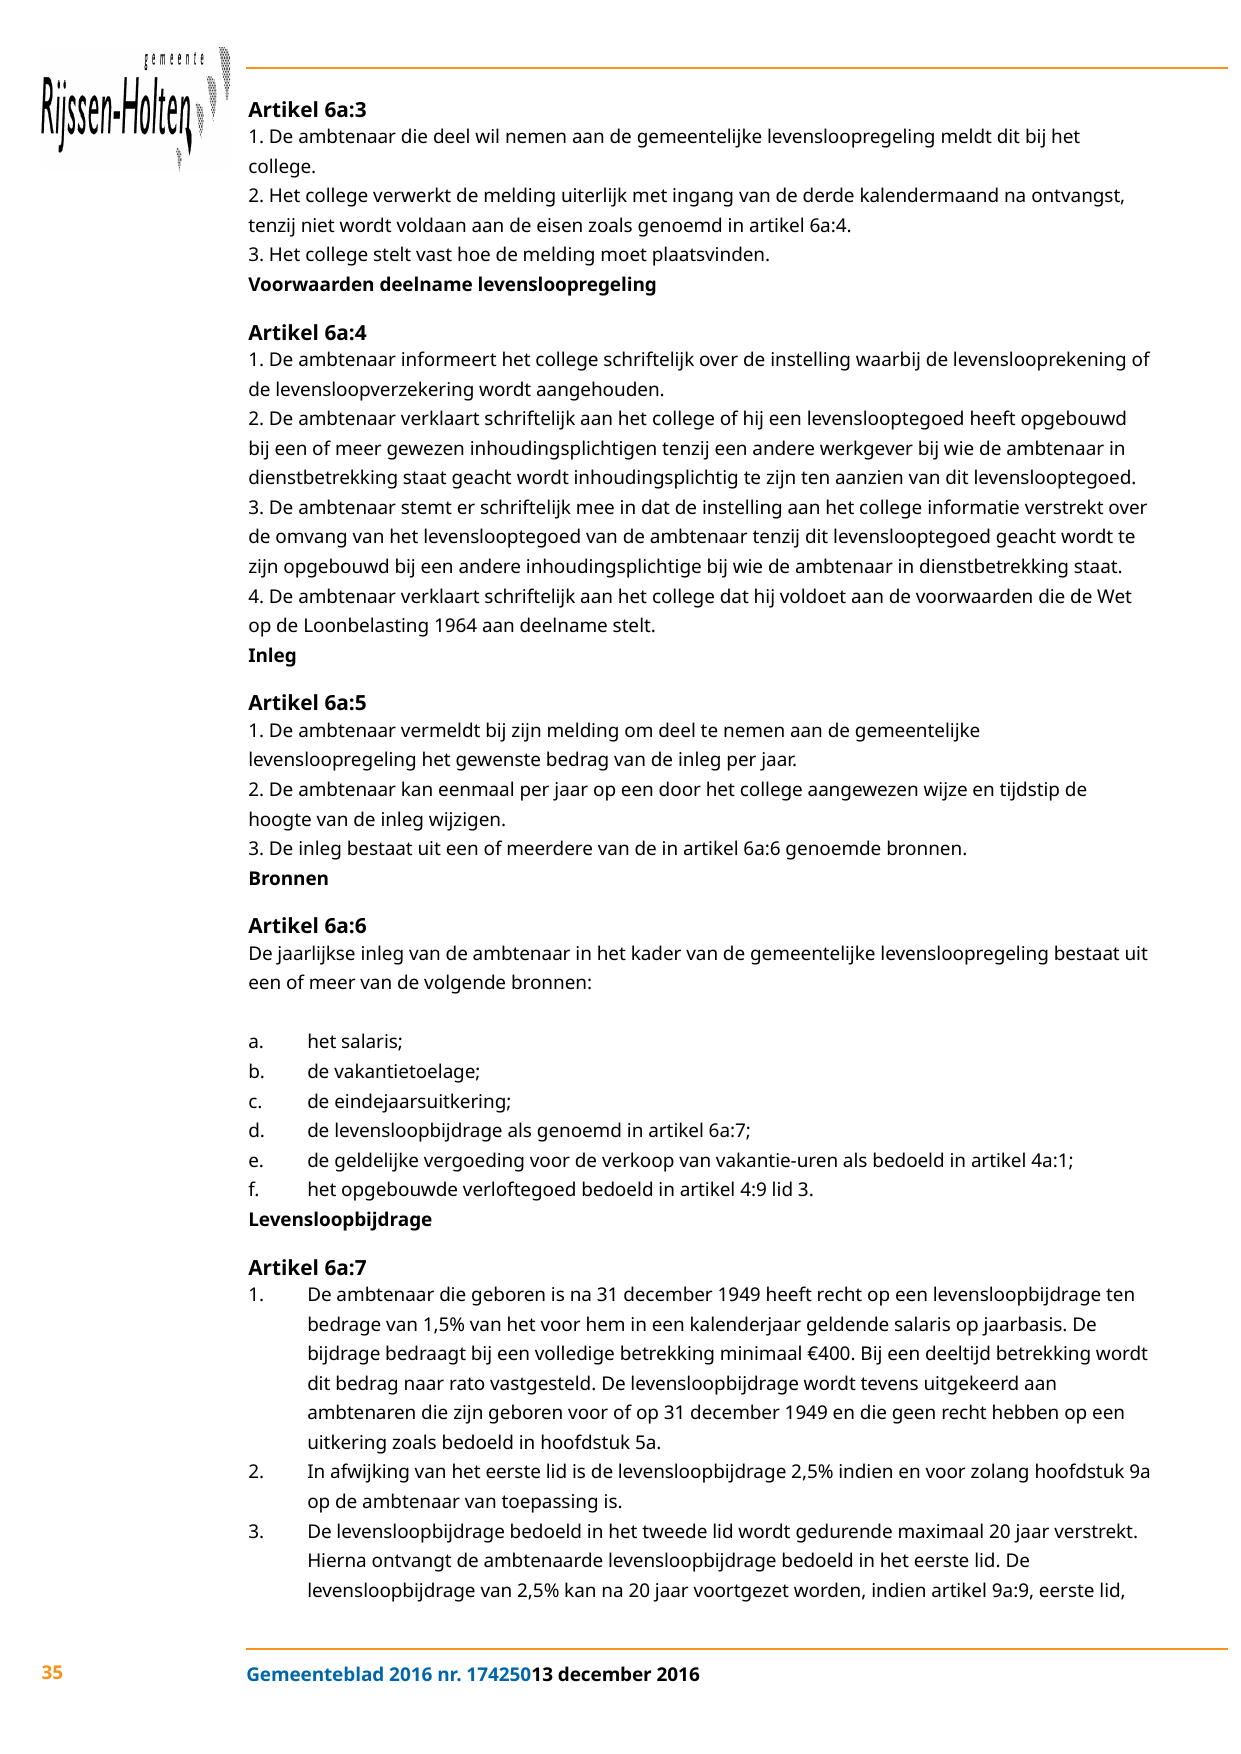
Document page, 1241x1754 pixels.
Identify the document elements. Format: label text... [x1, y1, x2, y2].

text Levensloopbijdrage [248, 1206, 1152, 1232]
text Artikel 6a:6 [248, 911, 1152, 940]
text 3. De ambtenaar stemt er schriftelijk mee in dat de instelling aan het college informatie verstrekt over de omvang van het levenslooptegoed van de ambtenaar tenzij dit levenslooptegoed geacht wordt te zijn opgebouwd bij een andere inhoudingsplichtige bij wie de ambtenaar in dienstbetrekking staat. [248, 494, 1152, 579]
list het opgebouwde verloftegoed bedoeld in artikel 4:9 lid 3. [248, 1177, 1152, 1202]
text Voorwaarden deelname levensloopregeling [248, 271, 1152, 297]
text 3. De inleg bestaat uit een of meerdere van de in artikel 6a:6 genoemde bronnen. [248, 835, 1152, 861]
text Artikel 6a:5 [248, 688, 1152, 717]
text Artikel 6a:7 [248, 1253, 1152, 1281]
text 2. Het college verwerkt de melding uiterlijk met ingang van de derde kalendermaand na ontvangst, tenzij niet wordt voldaan aan de eisen zoals genoemd in artikel 6a:4. [248, 182, 1152, 238]
text 2. De ambtenaar kan eenmaal per jaar op een door het college aangewezen wijze en tijdstip de hoogte van de inleg wijzigen. [248, 776, 1152, 831]
list de eindejaarsuitkering; [248, 1088, 1152, 1113]
text Bronnen [248, 865, 1152, 891]
text Inleg [248, 642, 1152, 668]
text 1. De ambtenaar die deel wil nemen aan de gemeentelijke levensloopregeling meldt dit bij het college. [248, 123, 1152, 178]
picture [41, 47, 231, 172]
text Artikel 6a:4 [248, 318, 1152, 346]
text 1. De ambtenaar informeert het college schriftelijk over de instelling waarbij de levenslooprekening of de levensloopverzekering wordt aangehouden. [248, 346, 1152, 401]
text 2. De ambtenaar verklaart schriftelijk aan het college of hij een levenslooptegoed heeft opgebouwd bij een of meer gewezen inhoudingsplichtigen tenzij een andere werkgever bij wie de ambtenaar in dienstbetrekking staat geacht wordt inhoudingsplichtig te zijn ten aanzien van dit levenslooptegoed. [248, 405, 1152, 490]
list De levensloopbijdrage bedoeld in het tweede lid wordt gedurende maximaal 20 jaar verstrekt. Hierna ontvangt de ambtenaarde levensloopbijdrage bedoeld in het eerste lid. De levensloopbijdrage van 2,5% kan na 20 jaar voortgezet worden, indien artikel 9a:9, eerste lid, [248, 1518, 1152, 1603]
text Artikel 6a:3 [248, 95, 1152, 123]
list de geldelijke vergoeding voor de verkoop van vakantie-uren als bedoeld in artikel 4a:1; [248, 1147, 1152, 1173]
list de levensloopbijdrage als genoemd in artikel 6a:7; [248, 1117, 1152, 1143]
text 4. De ambtenaar verklaart schriftelijk aan het college dat hij voldoet aan de voorwaarden die de Wet op de Loonbelasting 1964 aan deelname stelt. [248, 583, 1152, 638]
list de vakantietoelage; [248, 1058, 1152, 1084]
text 1. De ambtenaar vermeldt bij zijn melding om deel te nemen aan de gemeentelijke levensloopregeling het gewenste bedrag van de inleg per jaar. [248, 717, 1152, 772]
list In afwijking van het eerste lid is de levensloopbijdrage 2,5% indien en voor zolang hoofdstuk 9a op de ambtenaar van toepassing is. [248, 1459, 1152, 1514]
text De jaarlijkse inleg van de ambtenaar in het kader van de gemeentelijke levensloopregeling bestaat uit een of meer van de volgende bronnen: [248, 940, 1152, 995]
list het salaris; [248, 1029, 1152, 1054]
text 3. Het college stelt vast hoe de melding moet plaatsvinden. [248, 242, 1152, 267]
list De ambtenaar die geboren is na 31 december 1949 heeft recht op een levensloopbijdrage ten bedrage van 1,5% van het voor hem in een kalenderjaar geldende salaris op jaarbasis. De bijdrage bedraagt bij een volledige betrekking minimaal €400. Bij een deeltijd betrekking wordt dit bedrag naar rato vastgesteld. De levensloopbijdrage wordt tevens uitgekeerd aan ambtenaren die zijn geboren voor of op 31 december 1949 en die geen recht hebben op een uitkering zoals bedoeld in hoofdstuk 5a. [248, 1281, 1152, 1455]
